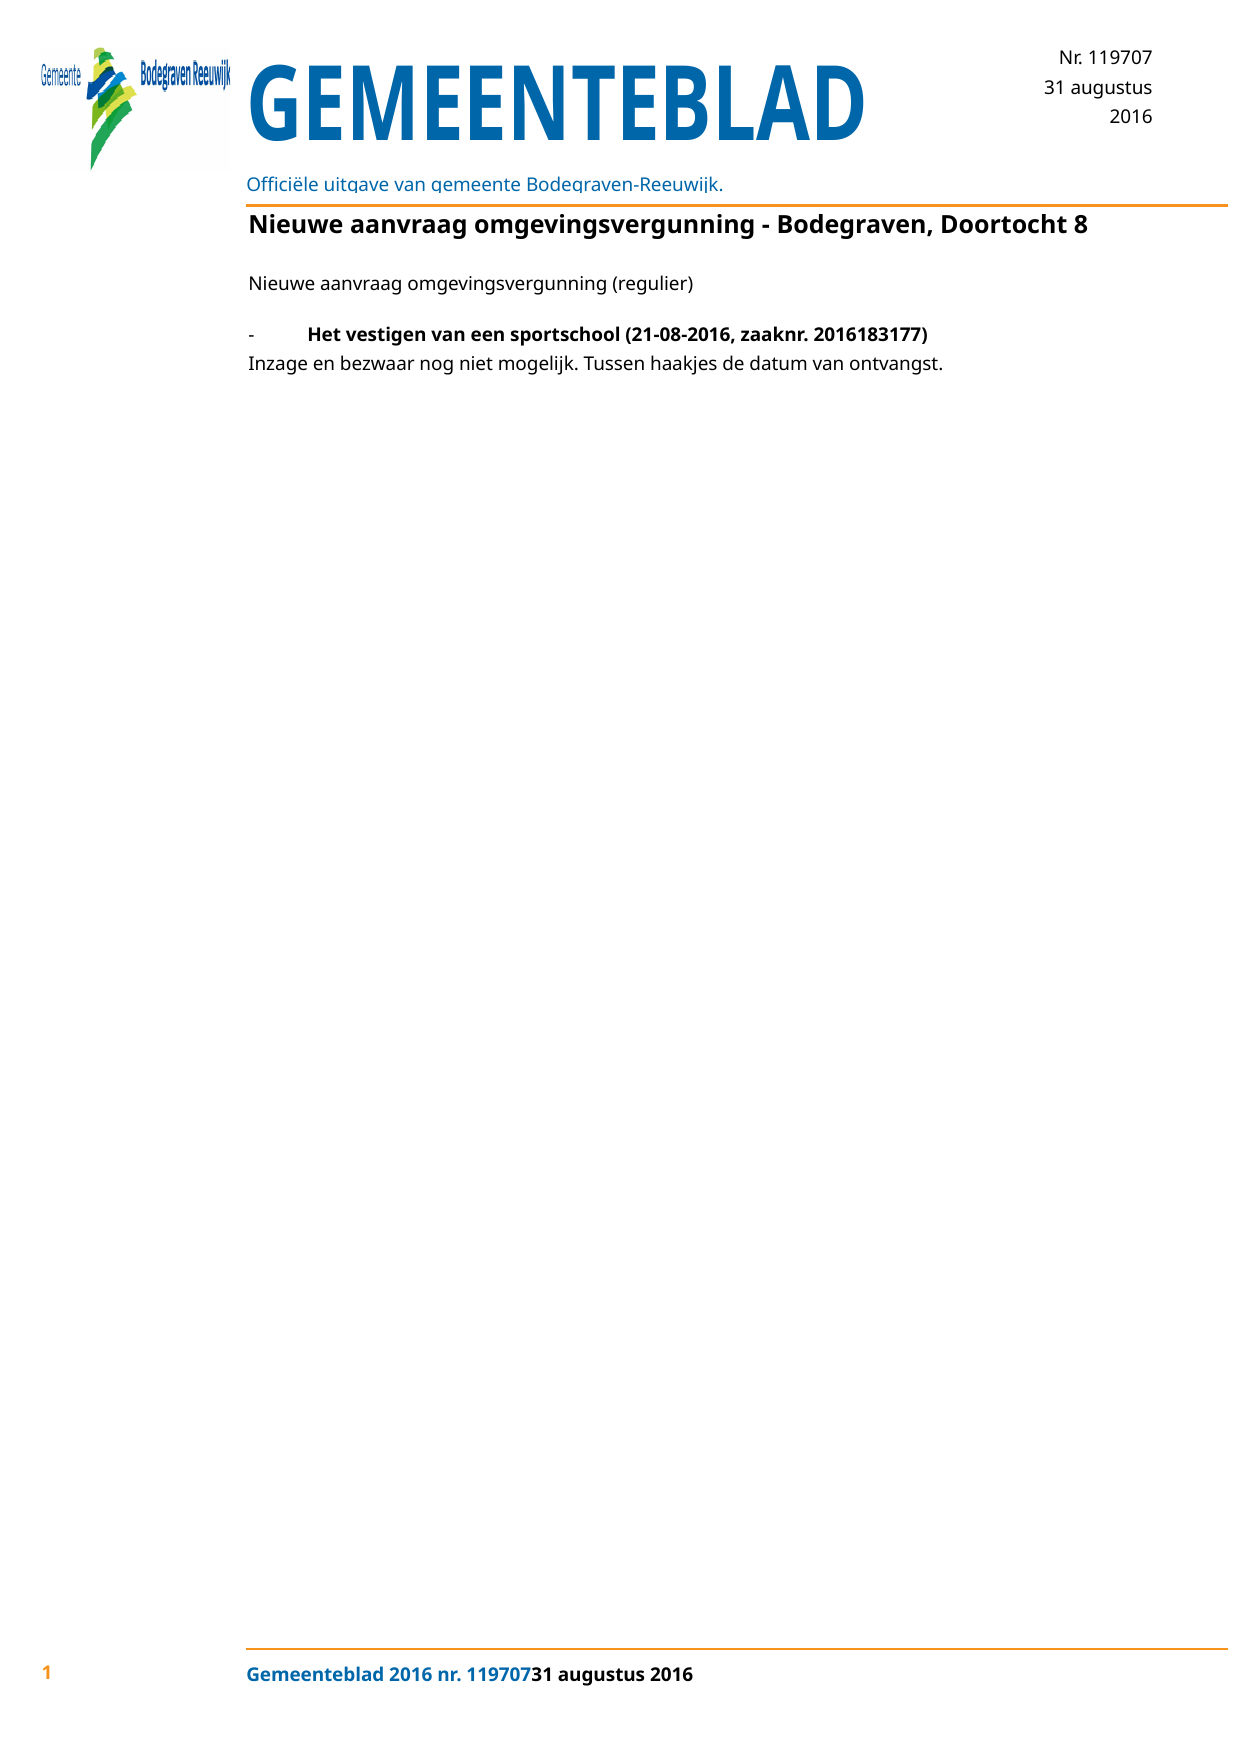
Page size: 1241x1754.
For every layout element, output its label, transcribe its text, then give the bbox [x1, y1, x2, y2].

picture [41, 47, 231, 172]
text Nieuwe aanvraag omgevingsvergunning (regulier) [248, 270, 1152, 296]
list Het vestigen van een sportschool (21‑08‑2016, zaaknr. 2016183177) [248, 321, 1152, 346]
text Nieuwe aanvraag omgevingsvergunning - Bodegraven, Doortocht 8 [248, 207, 1152, 241]
text Inzage en bezwaar nog niet mogelijk. Tussen haakjes de datum van ontvangst. [248, 350, 1152, 376]
